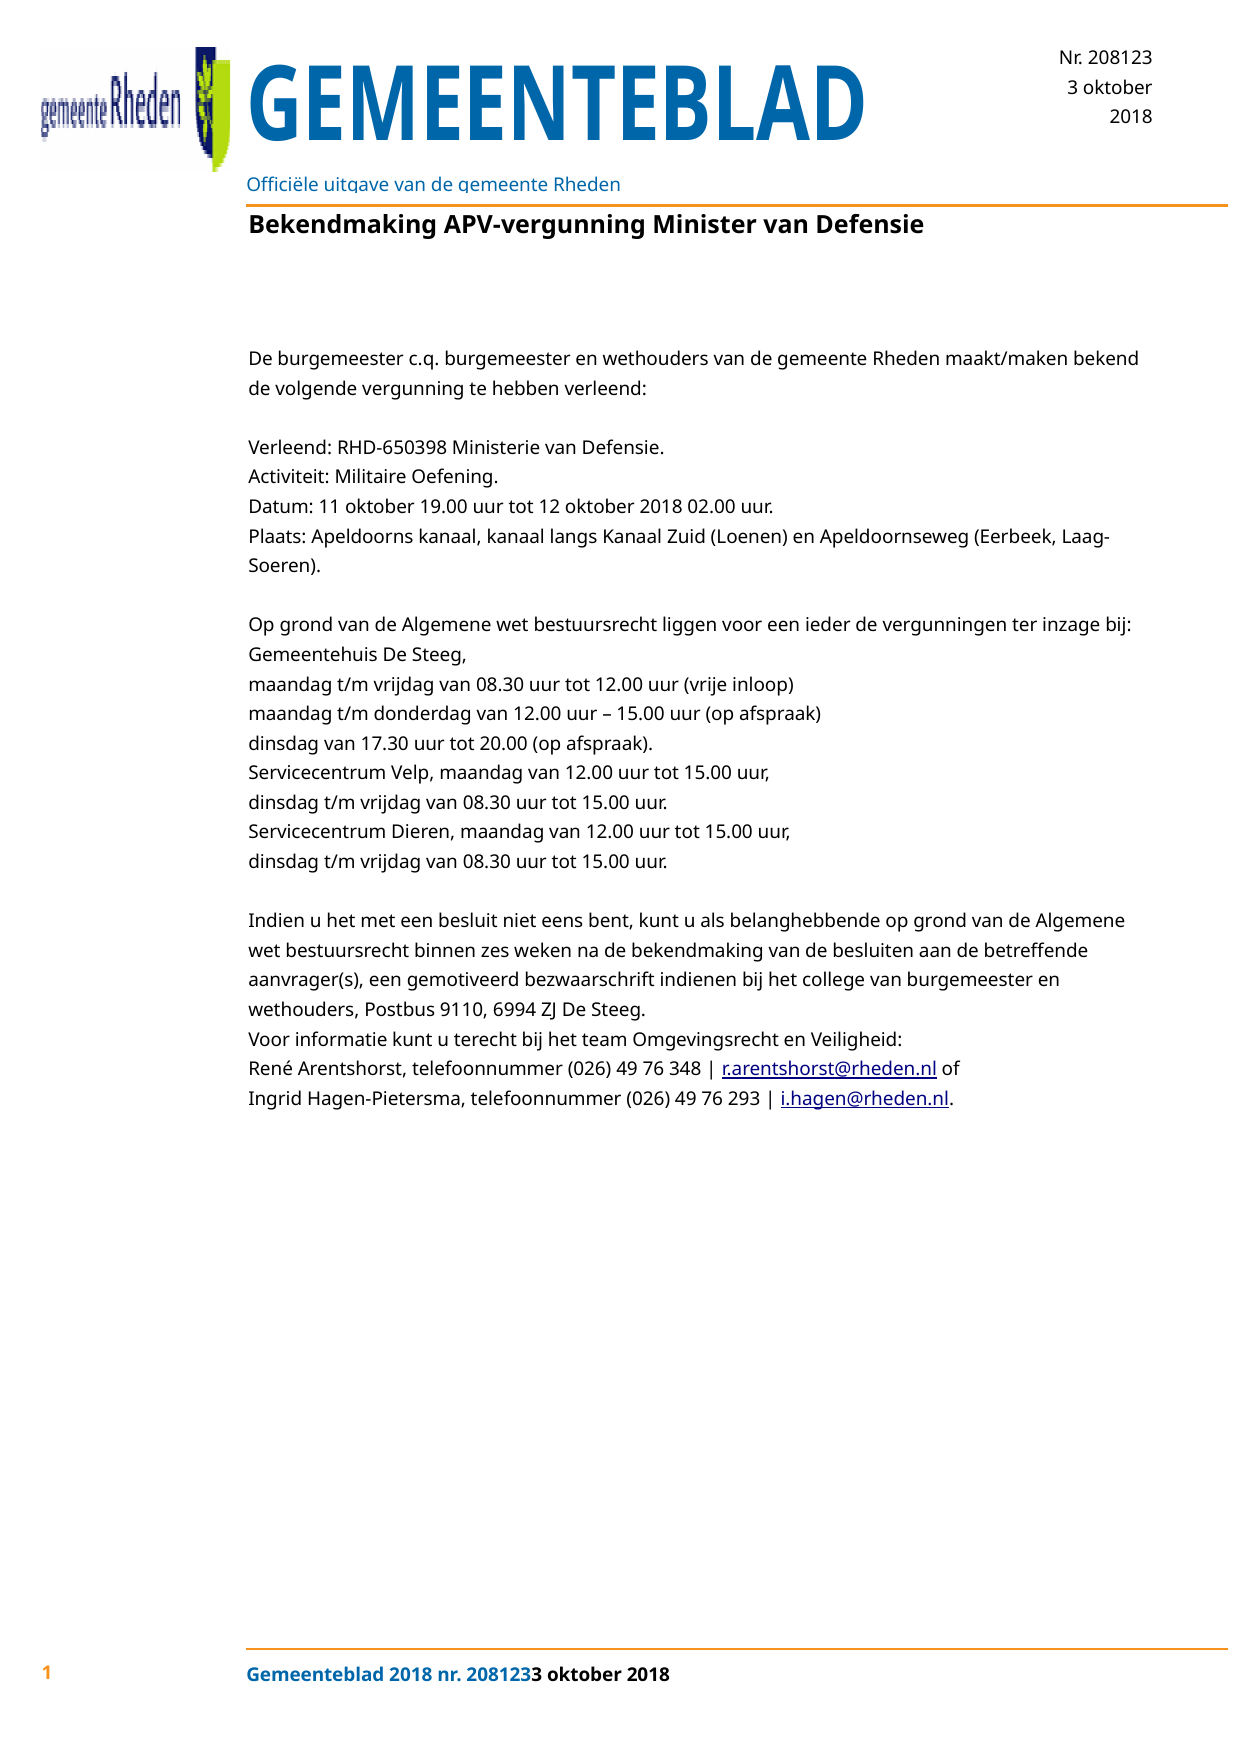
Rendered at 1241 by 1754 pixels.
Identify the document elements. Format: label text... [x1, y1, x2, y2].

text dinsdag t/m vrijdag van 08.30 uur tot 15.00 uur. [248, 789, 1152, 815]
text Verleend: RHD-650398 Ministerie van Defensie. [248, 434, 1152, 460]
text dinsdag t/m vrijdag van 08.30 uur tot 15.00 uur. [248, 848, 1152, 874]
text De burgemeester c.q. burgemeester en wethouders van de gemeente Rheden maakt/maken bekend de volgende vergunning te hebben verleend: [248, 345, 1152, 401]
text Activiteit: Militaire Oefening. [248, 464, 1152, 489]
text maandag t/m donderdag van 12.00 uur – 15.00 uur (op afspraak) [248, 700, 1152, 726]
picture [41, 47, 231, 172]
text Servicecentrum Velp, maandag van 12.00 uur tot 15.00 uur, [248, 759, 1152, 785]
text Indien u het met een besluit niet eens bent, kunt u als belanghebbende op grond van de Algemene wet bestuursrecht binnen zes weken na de bekendmaking van de besluiten aan de betreffende aanvrager(s), een gemotiveerd bezwaarschrift indienen bij het college van burgemeester en wethouders, Postbus 9110, 6994 ZJ De Steeg. [248, 907, 1152, 1022]
text Plaats: Apeldoorns kanaal, kanaal langs Kanaal Zuid (Loenen) en Apeldoornseweg (Eerbeek, Laag-Soeren). [248, 523, 1152, 578]
text dinsdag van 17.30 uur tot 20.00 (op afspraak). [248, 730, 1152, 756]
text Op grond van de Algemene wet bestuursrecht liggen voor een ieder de vergunningen ter inzage bij: [248, 612, 1152, 637]
text Datum: 11 oktober 19.00 uur tot 12 oktober 2018 02.00 uur. [248, 493, 1152, 519]
text Gemeentehuis De Steeg, [248, 641, 1152, 667]
text René Arentshorst, telefoonnummer (026) 49 76 348 | r.arentshorst@rheden.nl of [248, 1055, 1152, 1081]
text Ingrid Hagen-Pietersma, telefoonnummer (026) 49 76 293 | i.hagen@rheden.nl. [248, 1085, 1152, 1111]
text maandag t/m vrijdag van 08.30 uur tot 12.00 uur (vrije inloop) [248, 671, 1152, 696]
text Servicecentrum Dieren, maandag van 12.00 uur tot 15.00 uur, [248, 819, 1152, 844]
text Voor informatie kunt u terecht bij het team Omgevingsrecht en Veiligheid: [248, 1026, 1152, 1051]
text Bekendmaking APV-vergunning Minister van Defensie [248, 207, 1152, 241]
